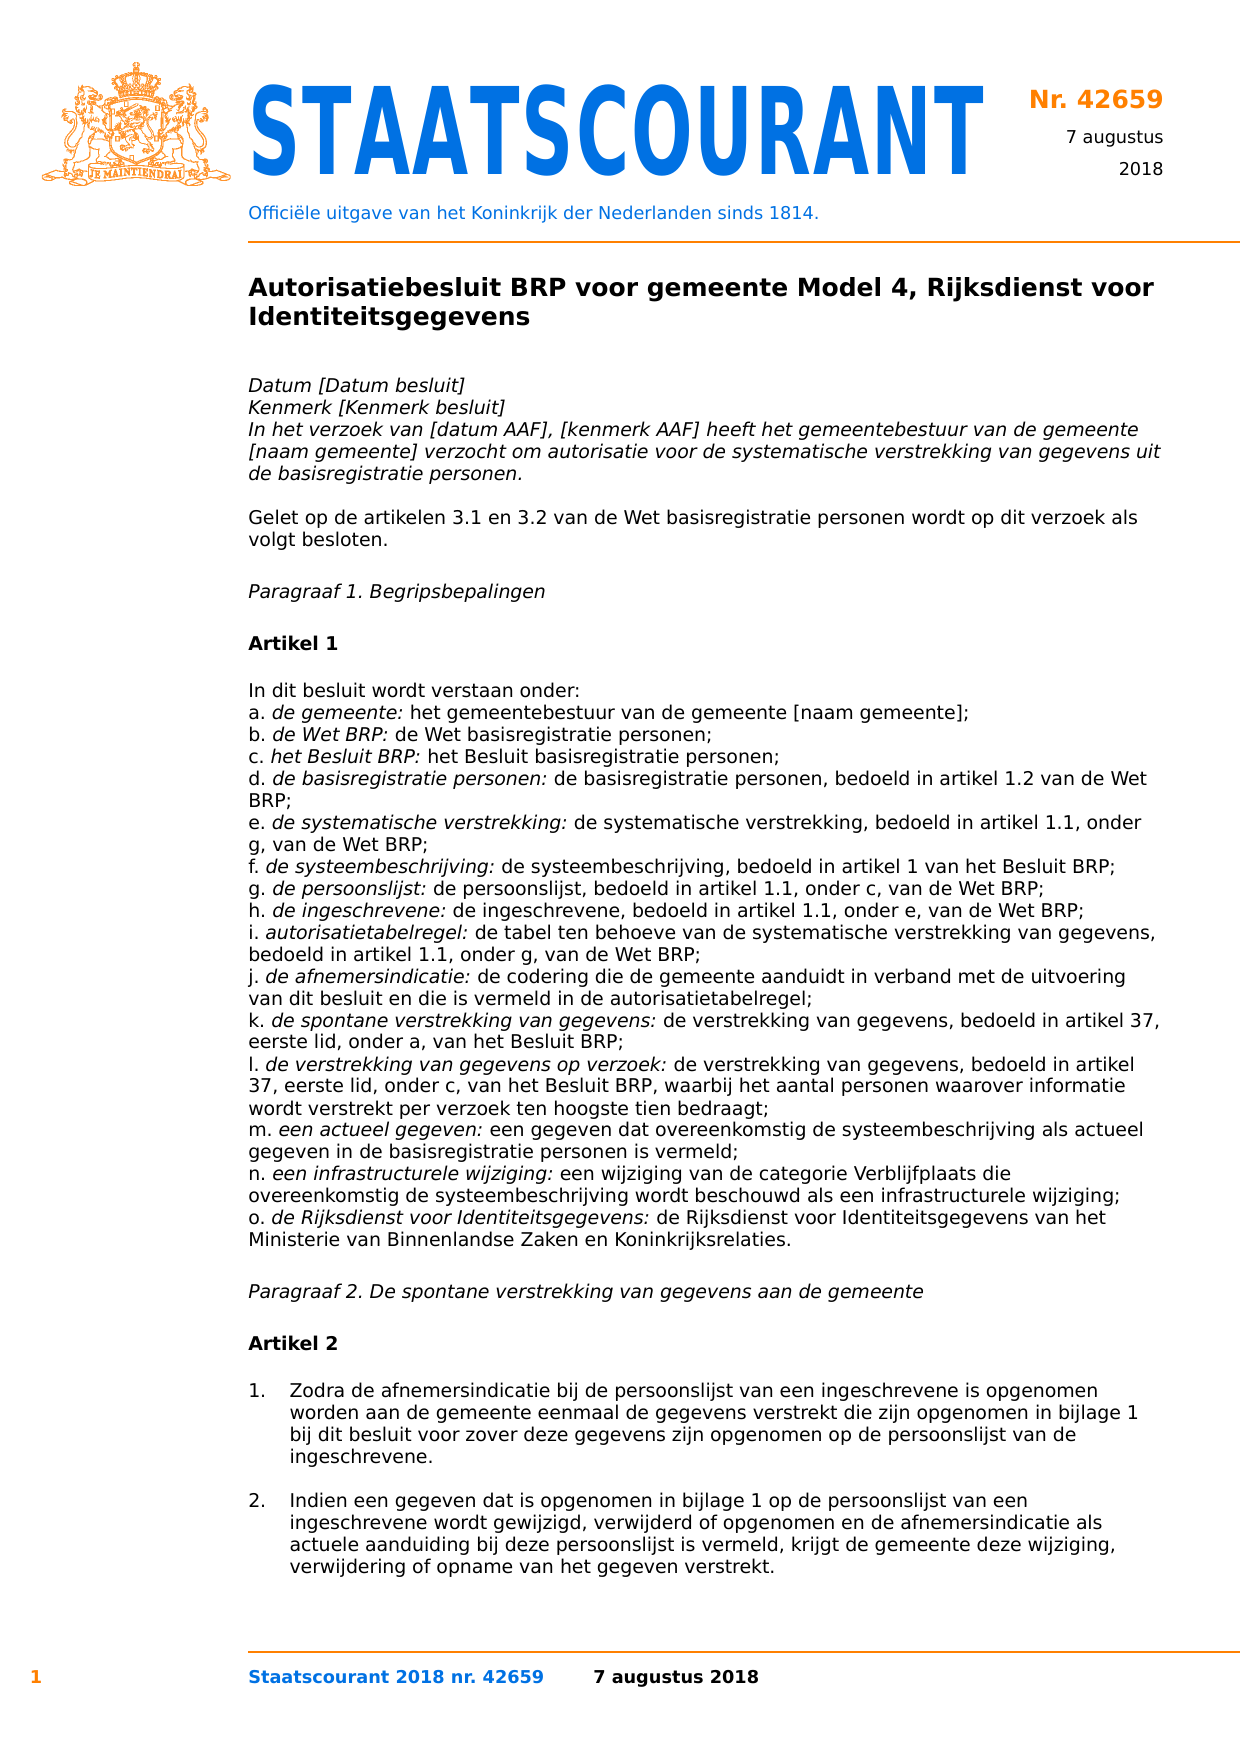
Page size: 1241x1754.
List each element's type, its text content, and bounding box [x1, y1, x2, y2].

text c. het Besluit BRP: het Besluit basisregistratie personen; [248, 746, 1163, 768]
text 2. Indien een gegeven dat is opgenomen in bijlage 1 op de persoonslijst van een ingeschrevene wordt gewijzigd, verwijderd of opgenomen en de afnemersindicatie als actuele aanduiding bij deze persoonslijst is vermeld, krijgt de gemeente deze wijziging, verwijdering of opname van het gegeven verstrekt. [248, 1490, 1163, 1578]
text j. de afnemersindicatie: de codering die de gemeente aanduidt in verband met de uitvoering van dit besluit en die is vermeld in de autorisatietabelregel; [248, 966, 1163, 1009]
text g. de persoonslijst: de persoonslijst, bedoeld in artikel 1.1, onder c, van de Wet BRP; [248, 878, 1163, 899]
text d. de basisregistratie personen: de basisregistratie personen, bedoeld in artikel 1.2 van de Wet BRP; [248, 768, 1163, 812]
text In dit besluit wordt verstaan onder: [248, 680, 1163, 702]
table_header [25, 62, 248, 241]
text e. de systematische verstrekking: de systematische verstrekking, bedoeld in artikel 1.1, onder g, van de Wet BRP; [248, 812, 1163, 856]
text o. de Rijksdienst voor Identiteitsgegevens: de Rijksdienst voor Identiteitsgegevens van het Ministerie van Binnenlandse Zaken en Koninkrijksrelaties. [248, 1207, 1163, 1251]
text In het verzoek van [datum AAF], [kenmerk AAF] heeft het gemeentebestuur van de gemeente [naam gemeente] verzocht om autorisatie voor de systematische verstrekking van gegevens uit de basisregistratie personen. [248, 419, 1163, 485]
text b. de Wet BRP: de Wet basisregistratie personen; [248, 724, 1163, 746]
text Datum [Datum besluit] [248, 375, 1163, 397]
text Kenmerk [Kenmerk besluit] [248, 397, 1163, 419]
text m. een actueel gegeven: een gegeven dat overeenkomstig de systeembeschrijving als actueel gegeven in de basisregistratie personen is vermeld; [248, 1119, 1163, 1163]
subtitle Autorisatiebesluit BRP voor gemeente Model 4, Rijksdienst voor Identiteitsgegevens [248, 273, 1163, 331]
text a. de gemeente: het gemeentebestuur van de gemeente [naam gemeente]; [248, 702, 1163, 724]
picture [41, 62, 231, 186]
table_cell 2018 [998, 153, 1240, 203]
subtitle Paragraaf 2. De spontane verstrekking van gegevens aan de gemeente [248, 1281, 1163, 1303]
text k. de spontane verstrekking van gegevens: de verstrekking van gegevens, bedoeld in artikel 37, eerste lid, onder a, van het Besluit BRP; [248, 1009, 1163, 1053]
text f. de systeembeschrijving: de systeembeschrijving, bedoeld in artikel 1 van het Besluit BRP; [248, 856, 1163, 878]
text h. de ingeschrevene: de ingeschrevene, bedoeld in artikel 1.1, onder e, van de Wet BRP; [248, 899, 1163, 922]
text Gelet op de artikelen 3.1 en 3.2 van de Wet basisregistratie personen wordt op dit verzoek als volgt besloten. [248, 507, 1163, 551]
text l. de verstrekking van gegevens op verzoek: de verstrekking van gegevens, bedoeld in artikel 37, eerste lid, onder c, van het Besluit BRP, waarbij het aantal personen waarover informatie wordt verstrekt per verzoek ten hoogste tien bedraagt; [248, 1053, 1163, 1119]
text n. een infrastructurele wijziging: een wijziging van de categorie Verblijfplaats die overeenkomstig de systeembeschrijving wordt beschouwd als een infrastructurele wijziging; [248, 1163, 1163, 1207]
table_cell 7 augustus [998, 121, 1240, 153]
subtitle Artikel 1 [248, 633, 1163, 655]
text i. autorisatietabelregel: de tabel ten behoeve van de systematische verstrekking van gegevens, bedoeld in artikel 1.1, onder g, van de Wet BRP; [248, 922, 1163, 966]
subtitle Artikel 2 [248, 1333, 1163, 1355]
table_header STAATSCOURANT [248, 62, 998, 203]
text 1. Zodra de afnemersindicatie bij de persoonslijst van een ingeschrevene is opgenomen worden aan de gemeente eenmaal de gegevens verstrekt die zijn opgenomen in bijlage 1 bij dit besluit voor zover deze gegevens zijn opgenomen op de persoonslijst van de ingeschrevene. [248, 1380, 1163, 1468]
subtitle Paragraaf 1. Begripsbepalingen [248, 581, 1163, 603]
table_header Nr. 42659 [998, 62, 1240, 121]
table_cell Officiële uitgave van het Koninkrijk der Nederlanden sinds 1814. [248, 203, 1240, 241]
